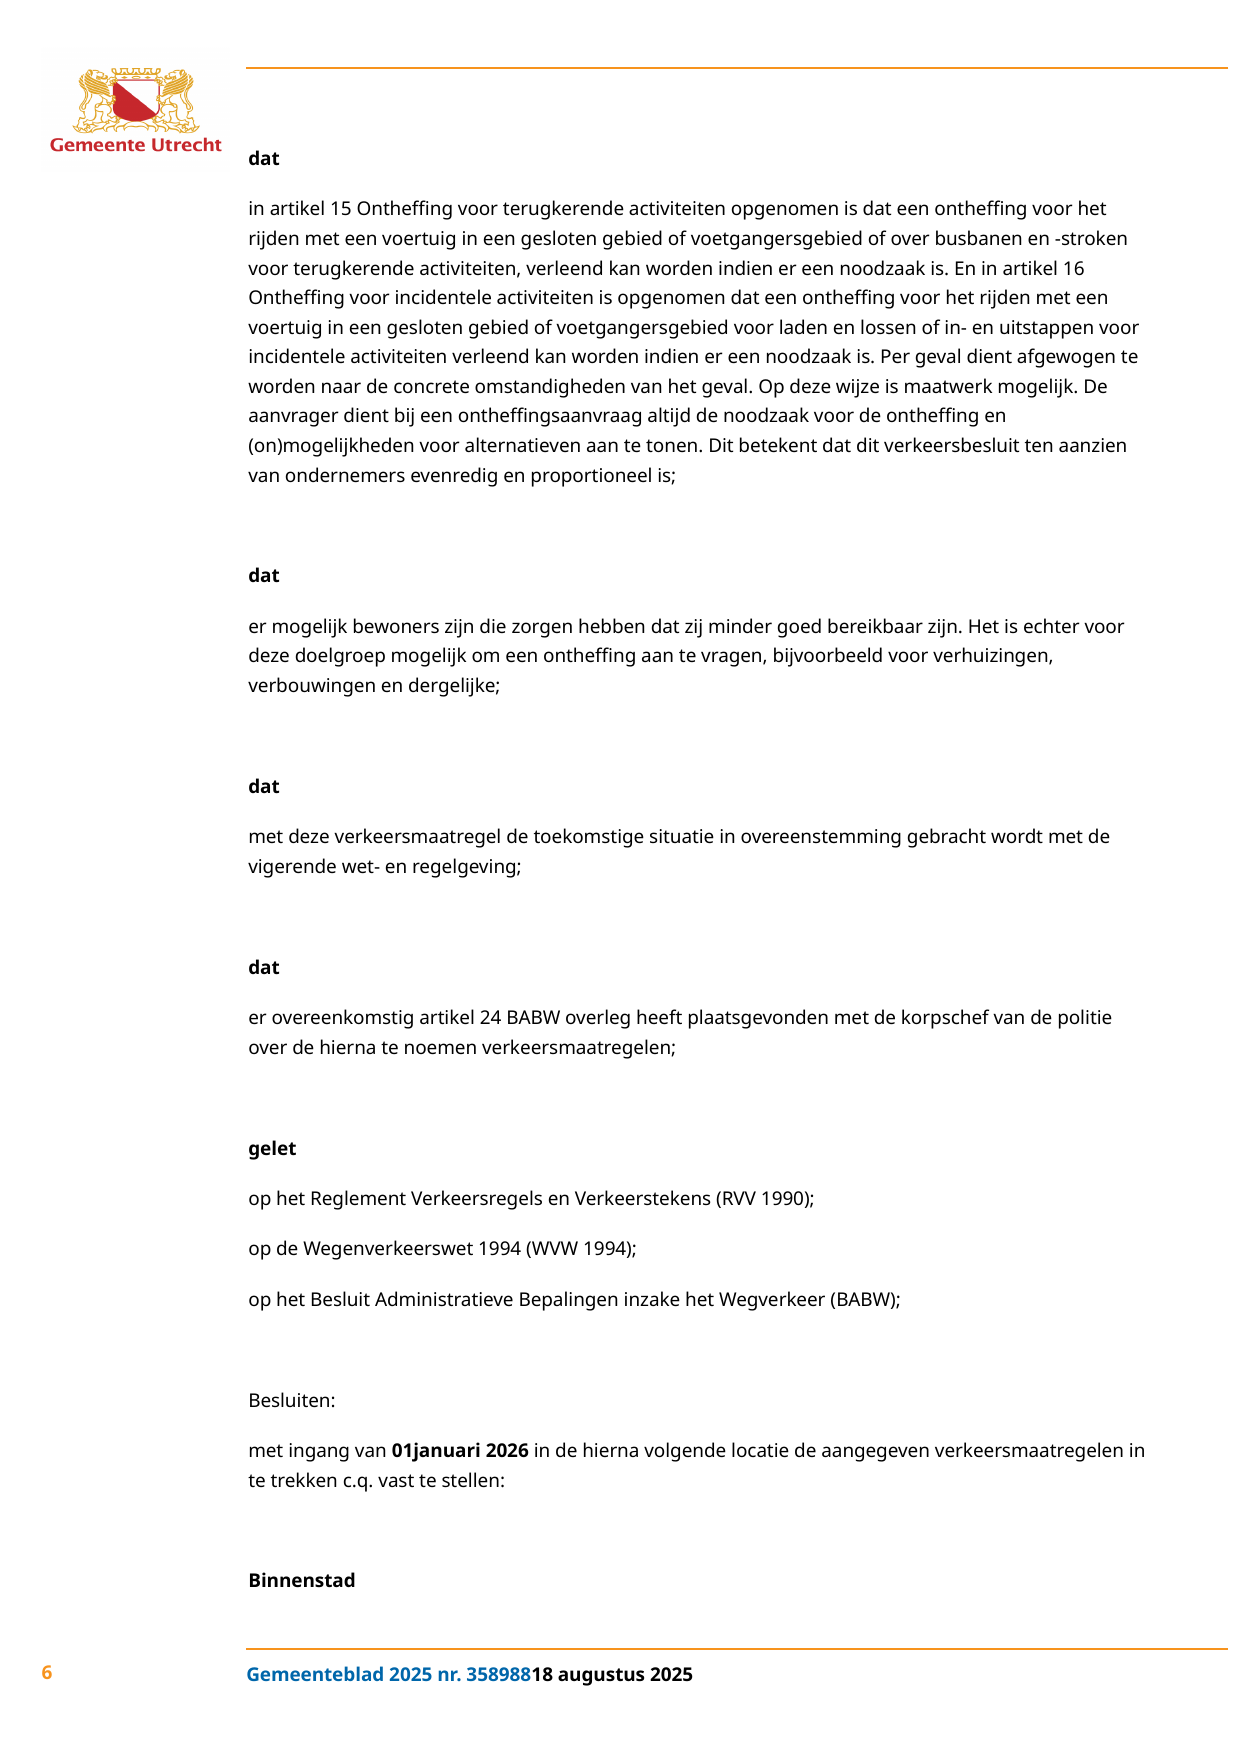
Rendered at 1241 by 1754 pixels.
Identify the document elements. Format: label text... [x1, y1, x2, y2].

text met ingang van 01januari 2026 in de hierna volgende locatie de aangegeven verkeersmaatregelen in te trekken c.q. vast te stellen: [248, 1437, 1152, 1493]
text dat [248, 145, 1152, 171]
text met deze verkeersmaatregel de toekomstige situatie in overeenstemming gebracht wordt met de vigerende wet- en regelgeving; [248, 823, 1152, 879]
text dat [248, 773, 1152, 799]
text er overeenkomstig artikel 24 BABW overleg heeft plaatsgevonden met de korpschef van de politie over de hierna te noemen verkeersmaatregelen; [248, 1004, 1152, 1060]
text op het Besluit Administratieve Bepalingen inzake het Wegverkeer (BABW); [248, 1286, 1152, 1312]
text dat [248, 954, 1152, 980]
text op het Reglement Verkeersregels en Verkeerstekens (RVV 1990); [248, 1185, 1152, 1211]
text Besluiten: [248, 1387, 1152, 1413]
text er mogelijk bewoners zijn die zorgen hebben dat zij minder goed bereikbaar zijn. Het is echter voor deze doelgroep mogelijk om een ontheffing aan te vragen, bijvoorbeeld voor verhuizingen, verbouwingen en dergelijke; [248, 613, 1152, 698]
picture [41, 47, 231, 172]
text Binnenstad [248, 1568, 1152, 1593]
text dat [248, 563, 1152, 588]
text gelet [248, 1135, 1152, 1161]
text op de Wegenverkeerswet 1994 (WVW 1994); [248, 1236, 1152, 1261]
text in artikel 15 Ontheffing voor terugkerende activiteiten opgenomen is dat een ontheffing voor het rijden met een voertuig in een gesloten gebied of voetgangersgebied of over busbanen en -stroken voor terugkerende activiteiten, verleend kan worden indien er een noodzaak is. En in artikel 16 Ontheffing voor incidentele activiteiten is opgenomen dat een ontheffing voor het rijden met een voertuig in een gesloten gebied of voetgangersgebied voor laden en lossen of in- en uitstappen voor incidentele activiteiten verleend kan worden indien er een noodzaak is. Per geval dient afgewogen te worden naar de concrete omstandigheden van het geval. Op deze wijze is maatwerk mogelijk. De aanvrager dient bij een ontheffingsaanvraag altijd de noodzaak voor de ontheffing en (on)mogelijkheden voor alternatieven aan te tonen. Dit betekent dat dit verkeersbesluit ten aanzien van ondernemers evenredig en proportioneel is; [248, 196, 1152, 488]
